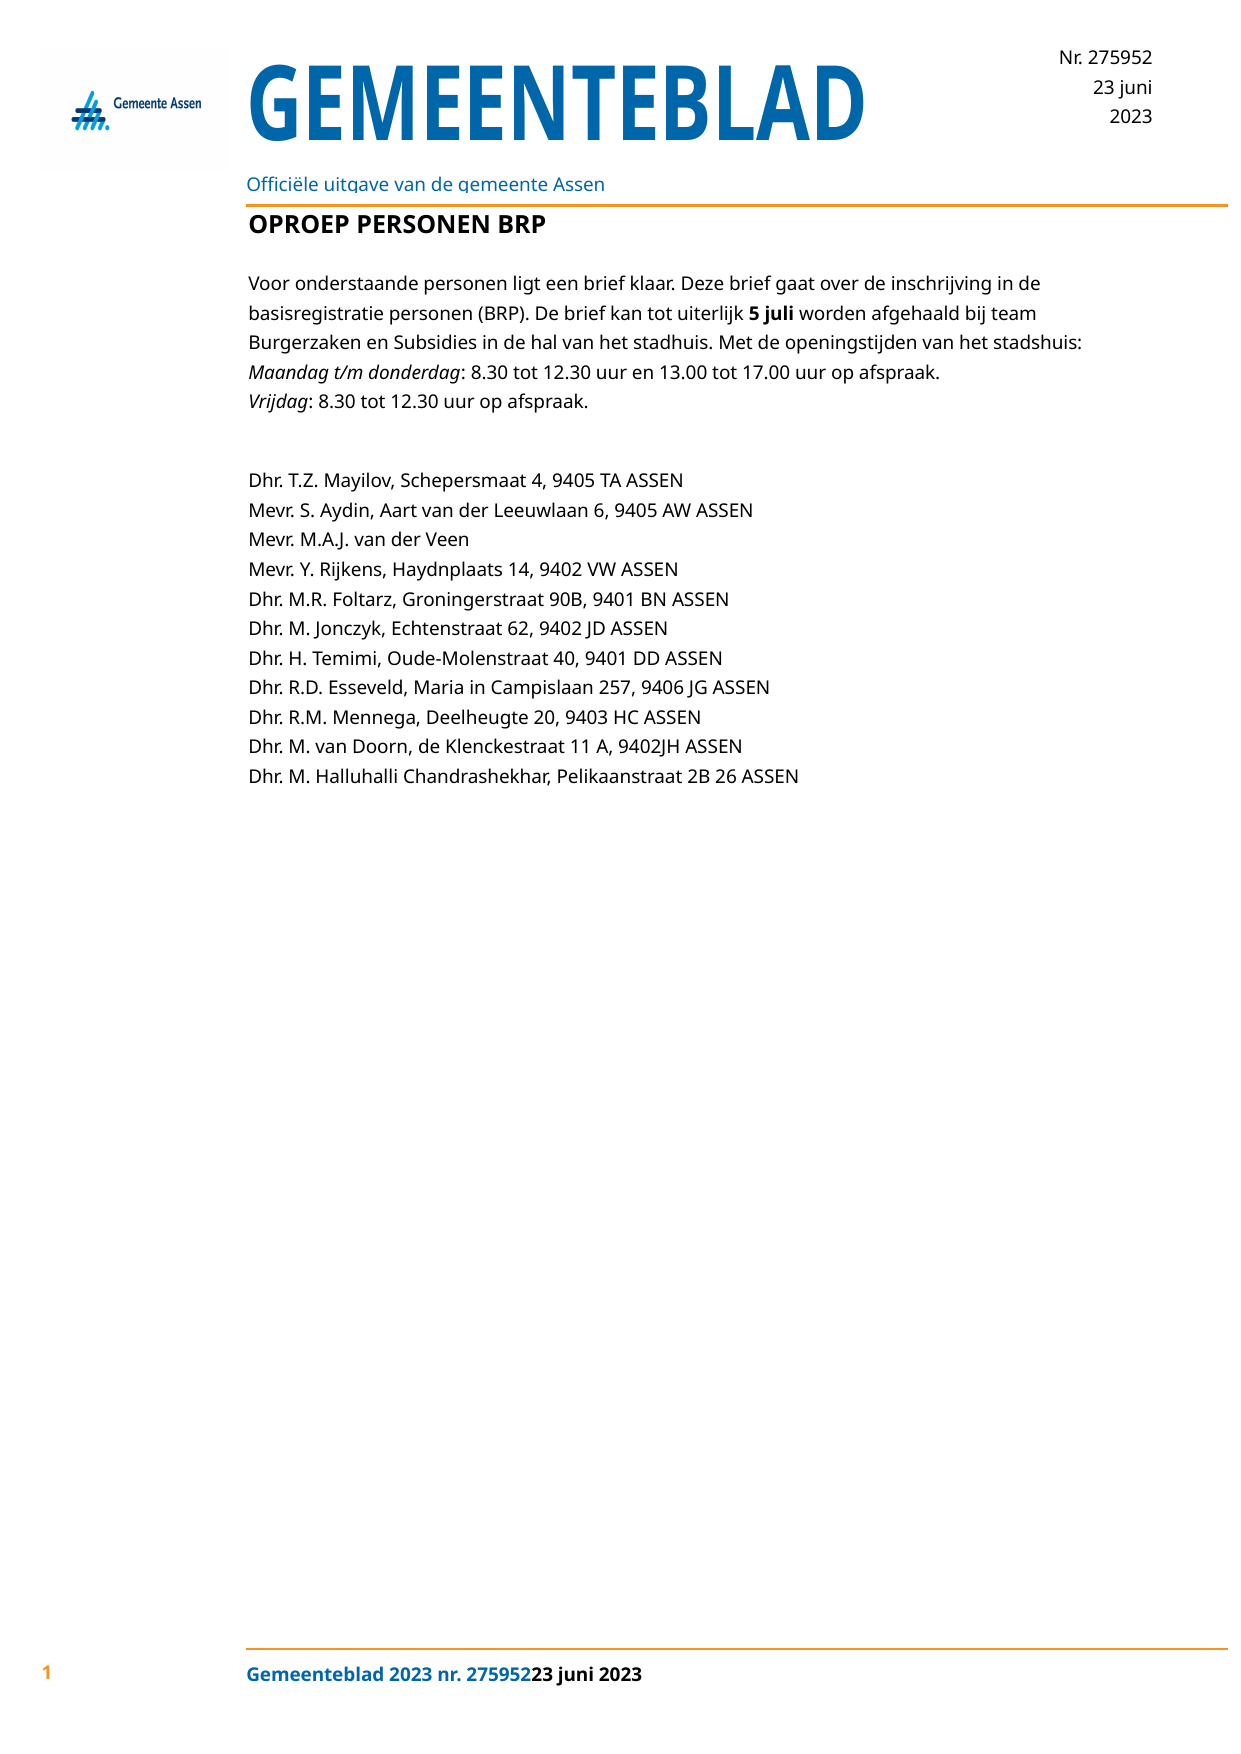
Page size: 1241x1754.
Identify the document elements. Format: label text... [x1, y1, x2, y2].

text Mevr. S. Aydin, Aart van der Leeuwlaan 6, 9405 AW ASSEN [248, 497, 1152, 523]
text Dhr. T.Z. Mayilov, Schepersmaat 4, 9405 TA ASSEN [248, 467, 1152, 493]
picture [41, 47, 231, 172]
text Dhr. R.D. Esseveld, Maria in Campislaan 257, 9406 JG ASSEN [248, 674, 1152, 700]
text Dhr. H. Temimi, Oude-Molenstraat 40, 9401 DD ASSEN [248, 645, 1152, 671]
text Voor onderstaande personen ligt een brief klaar. Deze brief gaat over de inschrijving in de basisregistratie personen (BRP). De brief kan tot uiterlijk 5 juli worden afgehaald bij team Burgerzaken en Subsidies in de hal van het stadhuis. Met de openingstijden van het stadshuis: [248, 270, 1152, 355]
text Maandag t/m donderdag: 8.30 tot 12.30 uur en 13.00 tot 17.00 uur op afspraak. [248, 359, 1152, 385]
text Dhr. R.M. Mennega, Deelheugte 20, 9403 HC ASSEN [248, 704, 1152, 730]
text Dhr. M. Jonczyk, Echtenstraat 62, 9402 JD ASSEN [248, 615, 1152, 641]
text Vrijdag: 8.30 tot 12.30 uur op afspraak. [248, 389, 1152, 414]
text OPROEP PERSONEN BRP [248, 207, 1152, 241]
text Mevr. M.A.J. van der Veen [248, 527, 1152, 552]
text Dhr. M. van Doorn, de Klenckestraat 11 A, 9402JH ASSEN [248, 734, 1152, 759]
text Dhr. M.R. Foltarz, Groningerstraat 90B, 9401 BN ASSEN [248, 586, 1152, 612]
text Dhr. M. Halluhalli Chandrashekhar, Pelikaanstraat 2B 26 ASSEN [248, 763, 1152, 789]
text Mevr. Y. Rijkens, Haydnplaats 14, 9402 VW ASSEN [248, 556, 1152, 582]
